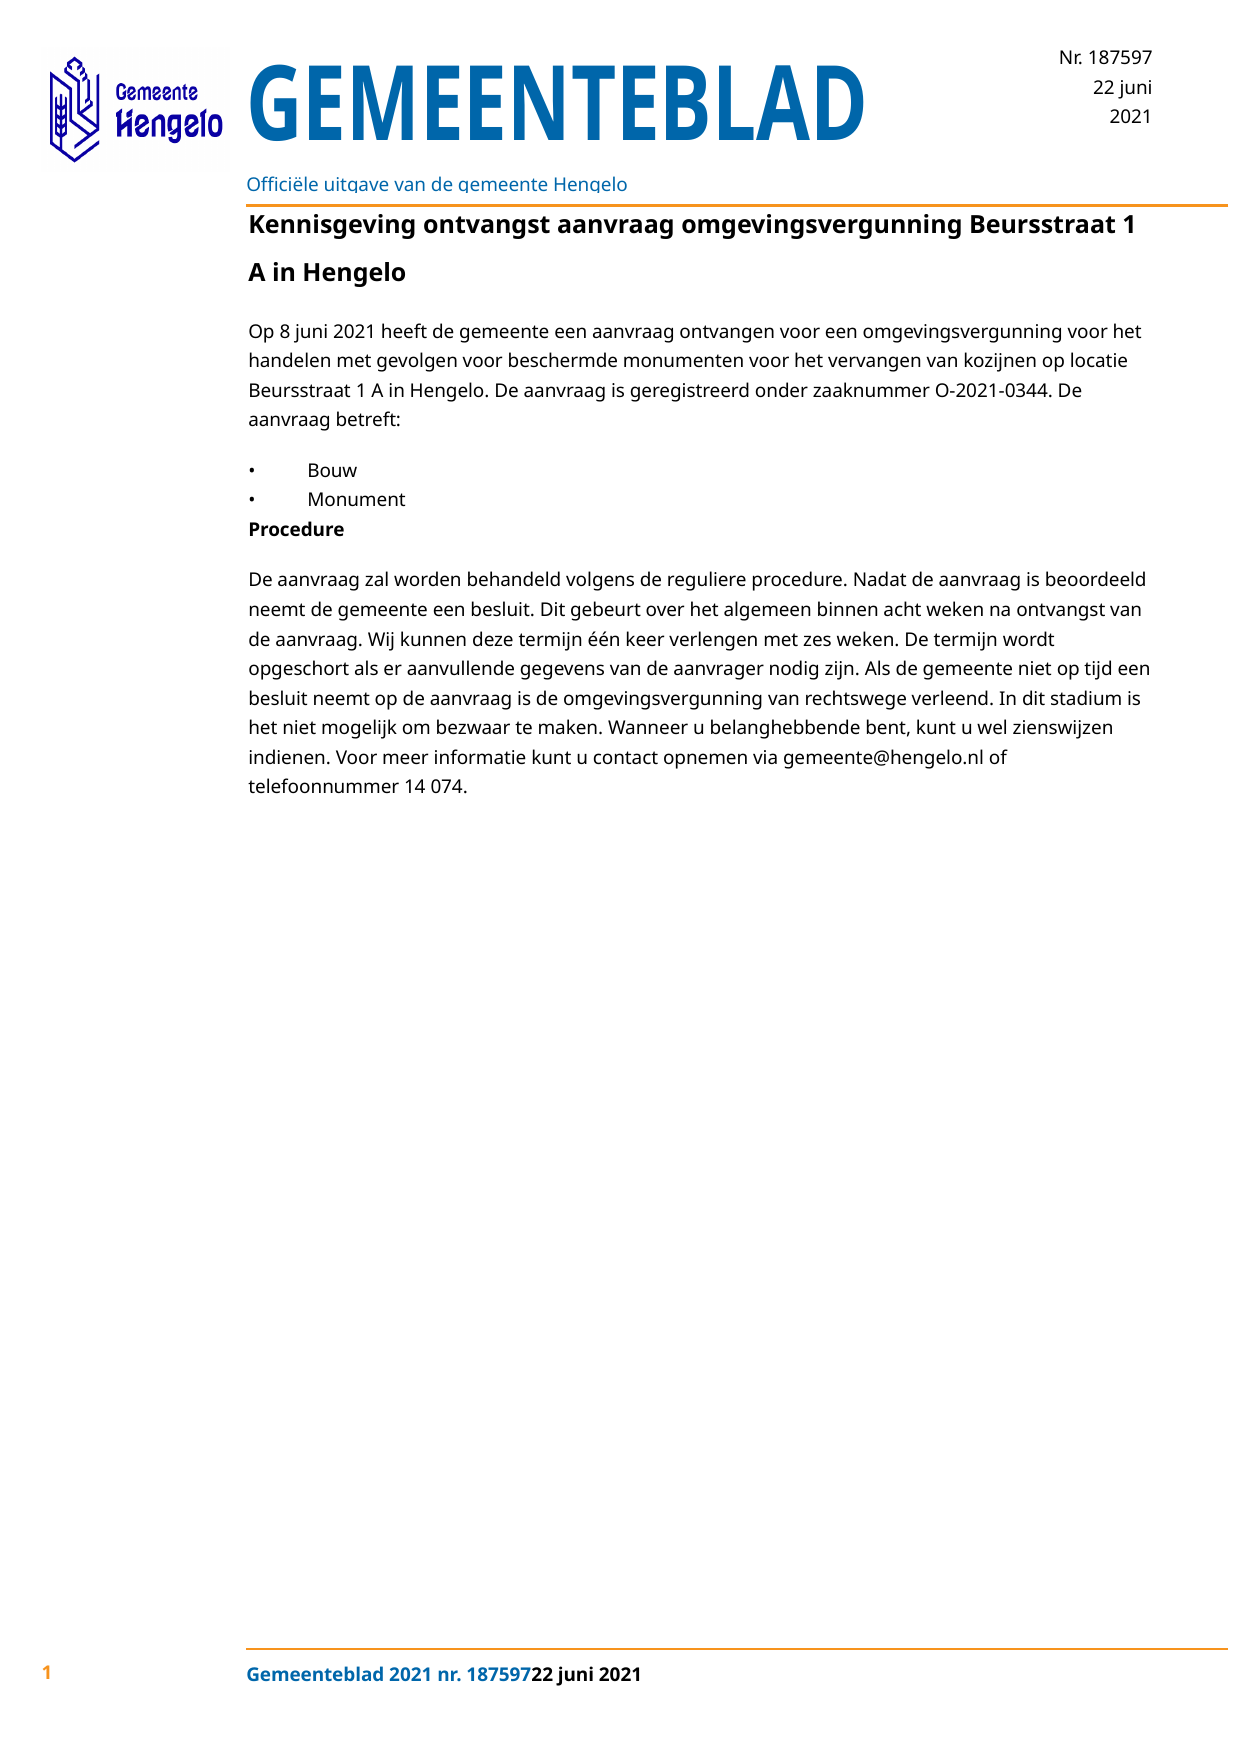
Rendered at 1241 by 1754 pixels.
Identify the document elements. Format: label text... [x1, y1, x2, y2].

list Bouw [248, 457, 1152, 483]
picture [41, 47, 231, 172]
text Op 8 juni 2021 heeft de gemeente een aanvraag ontvangen voor een omgevingsvergunning voor het handelen met gevolgen voor beschermde monumenten voor het vervangen van kozijnen op locatie Beursstraat 1 A in Hengelo. De aanvraag is geregistreerd onder zaaknummer O-2021-0344. De aanvraag betreft: [248, 318, 1152, 432]
text Procedure [248, 516, 1152, 542]
list Monument [248, 487, 1152, 512]
text De aanvraag zal worden behandeld volgens de reguliere procedure. Nadat de aanvraag is beoordeeld neemt de gemeente een besluit. Dit gebeurt over het algemeen binnen acht weken na ontvangst van de aanvraag. Wij kunnen deze termijn één keer verlengen met zes weken. De termijn wordt opgeschort als er aanvullende gegevens van de aanvrager nodig zijn. Als de gemeente niet op tijd een besluit neemt op de aanvraag is de omgevingsvergunning van rechtswege verleend. In dit stadium is het niet mogelijk om bezwaar te maken. Wanneer u belanghebbende bent, kunt u wel zienswijzen indienen. Voor meer informatie kunt u contact opnemen via gemeente@hengelo.nl of telefoonnummer 14 074. [248, 567, 1152, 799]
text Kennisgeving ontvangst aanvraag omgevingsvergunning Beursstraat 1 A in Hengelo [248, 207, 1152, 288]
